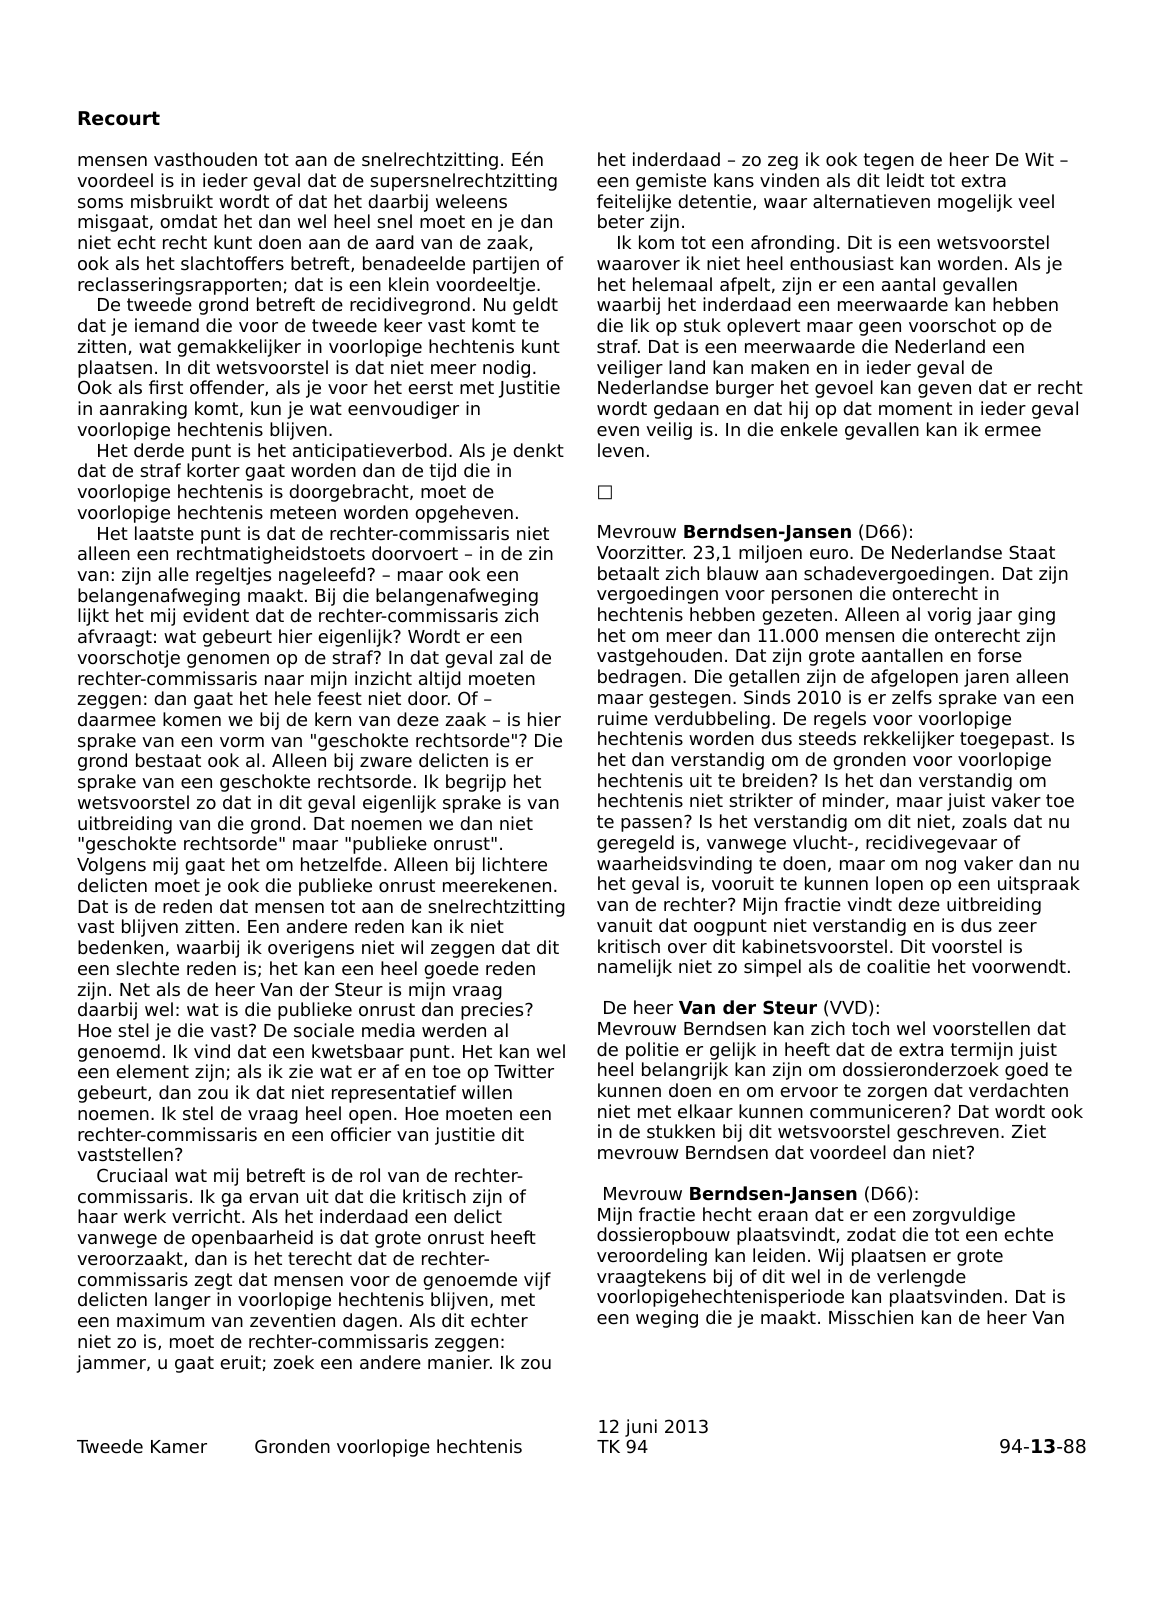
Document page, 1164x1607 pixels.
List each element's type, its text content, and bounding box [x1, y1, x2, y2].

text Mevrouw Berndsen kan zich toch wel voorstellen dat de politie er gelijk in heeft dat de extra termijn juist heel belangrijk kan zijn om dossieronderzoek goed te kunnen doen en om ervoor te zorgen dat verdachten niet met elkaar kunnen communiceren? Dat wordt ook in de stukken bij dit wetsvoorstel geschreven. Ziet mevrouw Berndsen dat voordeel dan niet? [596, 1019, 1087, 1164]
text Het laatste punt is dat de rechter-commissaris niet alleen een rechtmatigheidstoets doorvoert – in de zin van: zijn alle regeltjes nageleefd? – maar ook een belangenafweging maakt. Bij die belangenafweging lijkt het mij evident dat de rechter-commissaris zich afvraagt: wat gebeurt hier eigenlijk? Wordt er een voorschotje genomen op de straf? In dat geval zal de rechter-commissaris naar mijn inzicht altijd moeten zeggen: dan gaat het hele feest niet door. Of – daarmee komen we bij de kern van deze zaak – is hier sprake van een vorm van "geschokte rechtsorde"? Die grond bestaat ook al. Alleen bij zware delicten is er sprake van een geschokte rechtsorde. Ik begrijp het wetsvoorstel zo dat in dit geval eigenlijk sprake is van uitbreiding van die grond. Dat noemen we dan niet "geschokte rechtsorde" maar "publieke onrust". Volgens mij gaat het om hetzelfde. Alleen bij lichtere delicten moet je ook die publieke onrust meerekenen. Dat is de reden dat mensen tot aan de snelrechtzitting vast blijven zitten. Een andere reden kan ik niet bedenken, waarbij ik overigens niet wil zeggen dat dit een slechte reden is; het kan een heel goede reden zijn. Net als de heer Van der Steur is mijn vraag daarbij wel: wat is die publieke onrust dan precies? Hoe stel je die vast? De sociale media werden al genoemd. Ik vind dat een kwetsbaar punt. Het kan wel een element zijn; als ik zie wat er af en toe op Twitter gebeurt, dan zou ik dat niet representatief willen noemen. Ik stel de vraag heel open. Hoe moeten een rechter-commissaris en een officier van justitie dit vaststellen? [77, 523, 567, 1166]
text Mevrouw Berndsen-Jansen (D66): [596, 522, 1087, 543]
text Mevrouw Berndsen-Jansen (D66): [596, 1184, 1087, 1204]
text De tweede grond betreft de recidivegrond. Nu geldt dat je iemand die voor de tweede keer vast komt te zitten, wat gemakkelijker in voorlopige hechtenis kunt plaatsen. In dit wetsvoorstel is dat niet meer nodig. Ook als first offender, als je voor het eerst met Justitie in aanraking komt, kun je wat eenvoudiger in voorlopige hechtenis blijven. [77, 295, 567, 440]
text De heer Van der Steur (VVD): [596, 998, 1087, 1019]
text mensen vasthouden tot aan de snelrechtzitting. Eén voordeel is in ieder geval dat de supersnelrechtzitting soms misbruikt wordt of dat het daarbij weleens misgaat, omdat het dan wel heel snel moet en je dan niet echt recht kunt doen aan de aard van de zaak, ook als het slachtoffers betreft, benadeelde partijen of reclasseringsrapporten; dat is een klein voordeeltje. [77, 150, 567, 295]
text het inderdaad – zo zeg ik ook tegen de heer De Wit – een gemiste kans vinden als dit leidt tot extra feitelijke detentie, waar alternatieven mogelijk veel beter zijn. [596, 150, 1087, 233]
text □ [596, 481, 1087, 502]
text Ik kom tot een afronding. Dit is een wetsvoorstel waarover ik niet heel enthousiast kan worden. Als je het helemaal afpelt, zijn er een aantal gevallen waarbij het inderdaad een meerwaarde kan hebben die lik op stuk oplevert maar geen voorschot op de straf. Dat is een meerwaarde die Nederland een veiliger land kan maken en in ieder geval de Nederlandse burger het gevoel kan geven dat er recht wordt gedaan en dat hij op dat moment in ieder geval even veilig is. In die enkele gevallen kan ik ermee leven. [596, 233, 1087, 461]
text Mijn fractie hecht eraan dat er een zorgvuldige dossieropbouw plaatsvindt, zodat die tot een echte veroordeling kan leiden. Wij plaatsen er grote vraagtekens bij of dit wel in de verlengde voorlopigehechtenisperiode kan plaatsvinden. Dat is een weging die je maakt. Misschien kan de heer Van [596, 1204, 1087, 1329]
text Cruciaal wat mij betreft is de rol van de rechter-commissaris. Ik ga ervan uit dat die kritisch zijn of haar werk verricht. Als het inderdaad een delict vanwege de openbaarheid is dat grote onrust heeft veroorzaakt, dan is het terecht dat de rechter-commissaris zegt dat mensen voor de genoemde vijf delicten langer in voorlopige hechtenis blijven, met een maximum van zeventien dagen. Als dit echter niet zo is, moet de rechter-commissaris zeggen: jammer, u gaat eruit; zoek een andere manier. Ik zou [77, 1166, 567, 1373]
text Voorzitter. 23,1 miljoen euro. De Nederlandse Staat betaalt zich blauw aan schadevergoedingen. Dat zijn vergoedingen voor personen die onterecht in hechtenis hebben gezeten. Alleen al vorig jaar ging het om meer dan 11.000 mensen die onterecht zijn vastgehouden. Dat zijn grote aantallen en forse bedragen. Die getallen zijn de afgelopen jaren alleen maar gestegen. Sinds 2010 is er zelfs sprake van een ruime verdubbeling. De regels voor voorlopige hechtenis worden dus steeds rekkelijker toegepast. Is het dan verstandig om de gronden voor voorlopige hechtenis uit te breiden? Is het dan verstandig om hechtenis niet strikter of minder, maar juist vaker toe te passen? Is het verstandig om dit niet, zoals dat nu geregeld is, vanwege vlucht-, recidivegevaar of waarheidsvinding te doen, maar om nog vaker dan nu het geval is, vooruit te kunnen lopen op een uitspraak van de rechter? Mijn fractie vindt deze uitbreiding vanuit dat oogpunt niet verstandig en is dus zeer kritisch over dit kabinetsvoorstel. Dit voorstel is namelijk niet zo simpel als de coalitie het voorwendt. [596, 543, 1087, 978]
text Het derde punt is het anticipatieverbod. Als je denkt dat de straf korter gaat worden dan de tijd die in voorlopige hechtenis is doorgebracht, moet de voorlopige hechtenis meteen worden opgeheven. [77, 440, 567, 523]
